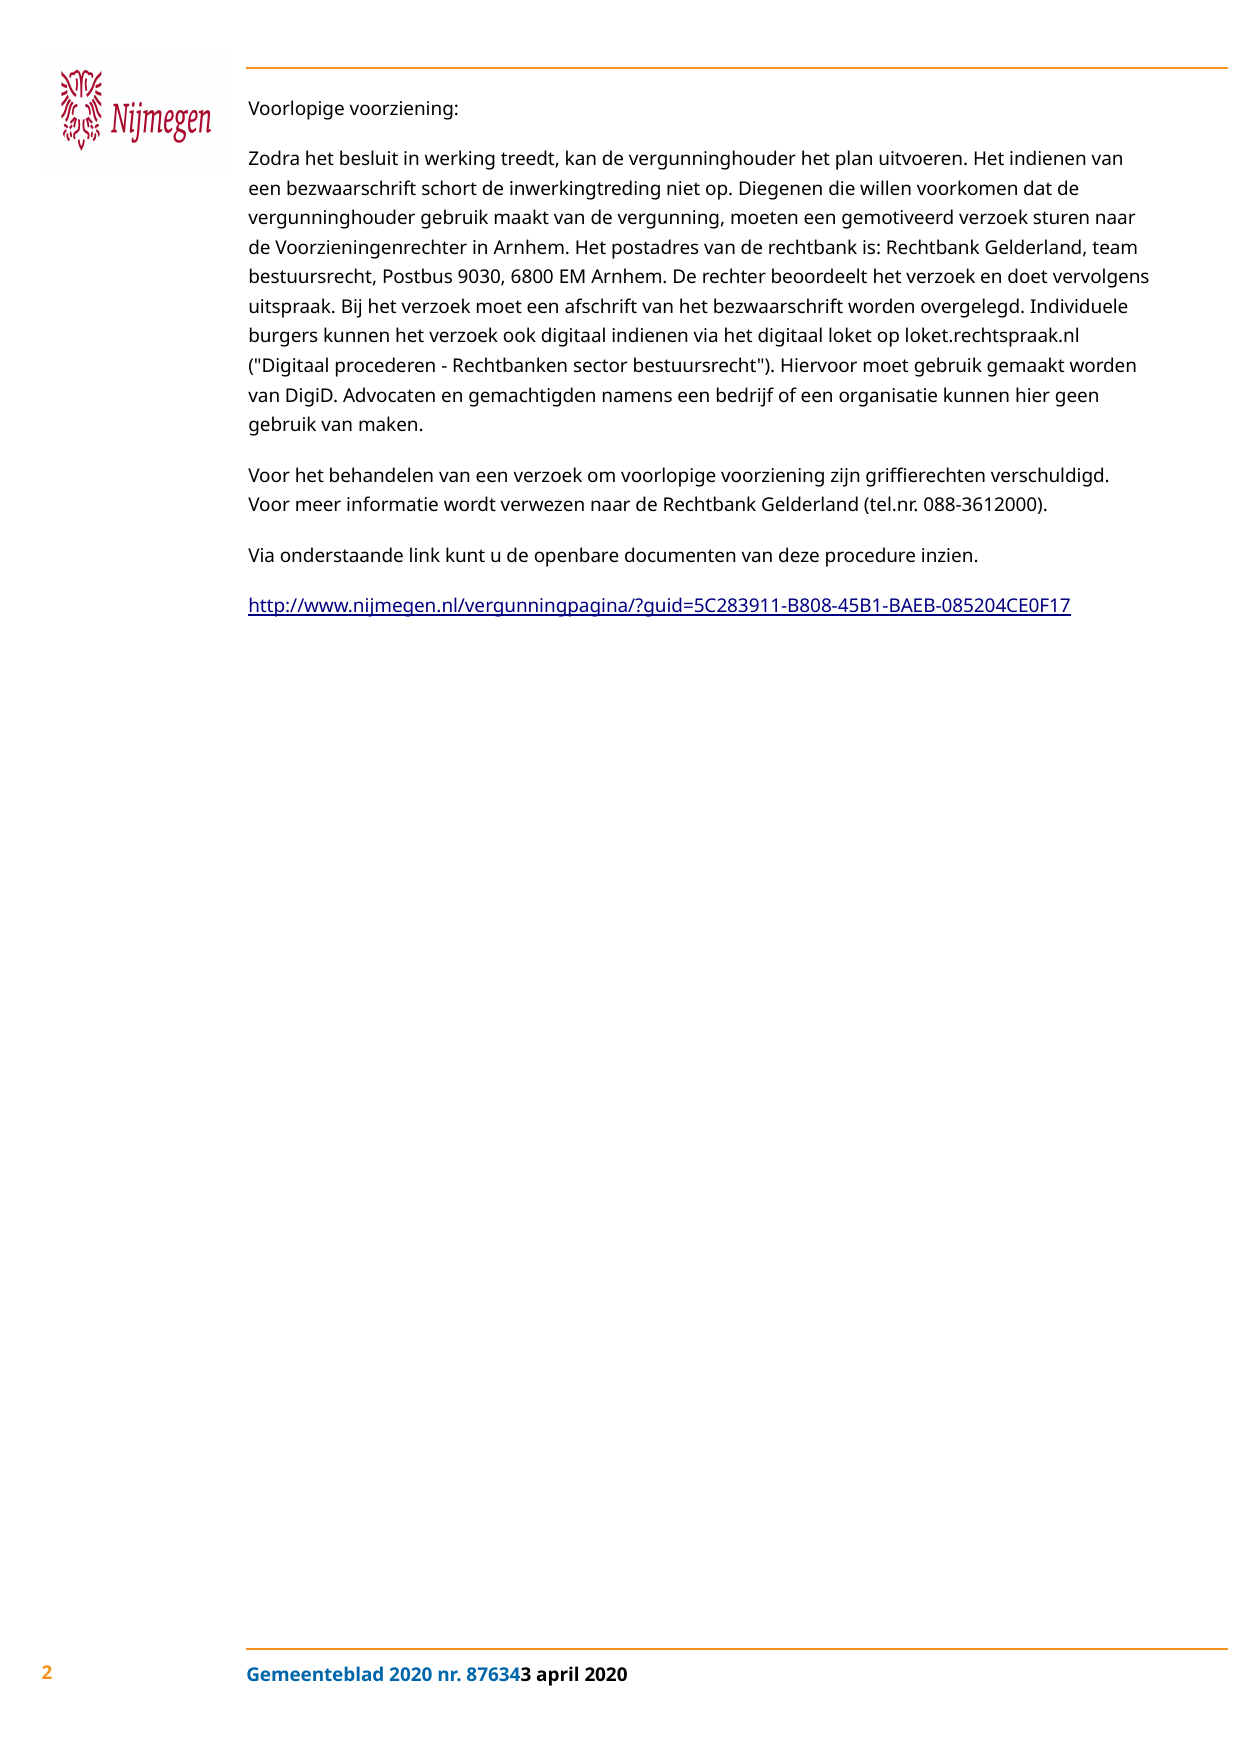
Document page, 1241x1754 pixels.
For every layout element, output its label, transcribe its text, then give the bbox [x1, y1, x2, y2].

text Zodra het besluit in werking treedt, kan de vergunninghouder het plan uitvoeren. Het indienen van een bezwaarschrift schort de inwerkingtreding niet op. Diegenen die willen voorkomen dat de vergunninghouder gebruik maakt van de vergunning, moeten een gemotiveerd verzoek sturen naar de Voorzieningenrechter in Arnhem. Het postadres van de rechtbank is: Rechtbank Gelderland, team bestuursrecht, Postbus 9030, 6800 EM Arnhem. De rechter beoordeelt het verzoek en doet vervolgens uitspraak. Bij het verzoek moet een afschrift van het bezwaarschrift worden overgelegd. Individuele burgers kunnen het verzoek ook digitaal indienen via het digitaal loket op loket.rechtspraak.nl ("Digitaal procederen - Rechtbanken sector bestuursrecht"). Hiervoor moet gebruik gemaakt worden van DigiD. Advocaten en gemachtigden namens een bedrijf of een organisatie kunnen hier geen gebruik van maken. [248, 145, 1152, 437]
text Via onderstaande link kunt u de openbare documenten van deze procedure inzien. [248, 542, 1152, 568]
picture [41, 47, 231, 172]
text http://www.nijmegen.nl/vergunningpagina/?guid=5C283911-B808-45B1-BAEB-085204CE0F17 [248, 592, 1152, 618]
text Voor het behandelen van een verzoek om voorlopige voorziening zijn griffierechten verschuldigd. Voor meer informatie wordt verwezen naar de Rechtbank Gelderland (tel.nr. 088-3612000). [248, 462, 1152, 517]
text Voorlopige voorziening: [248, 95, 1152, 121]
